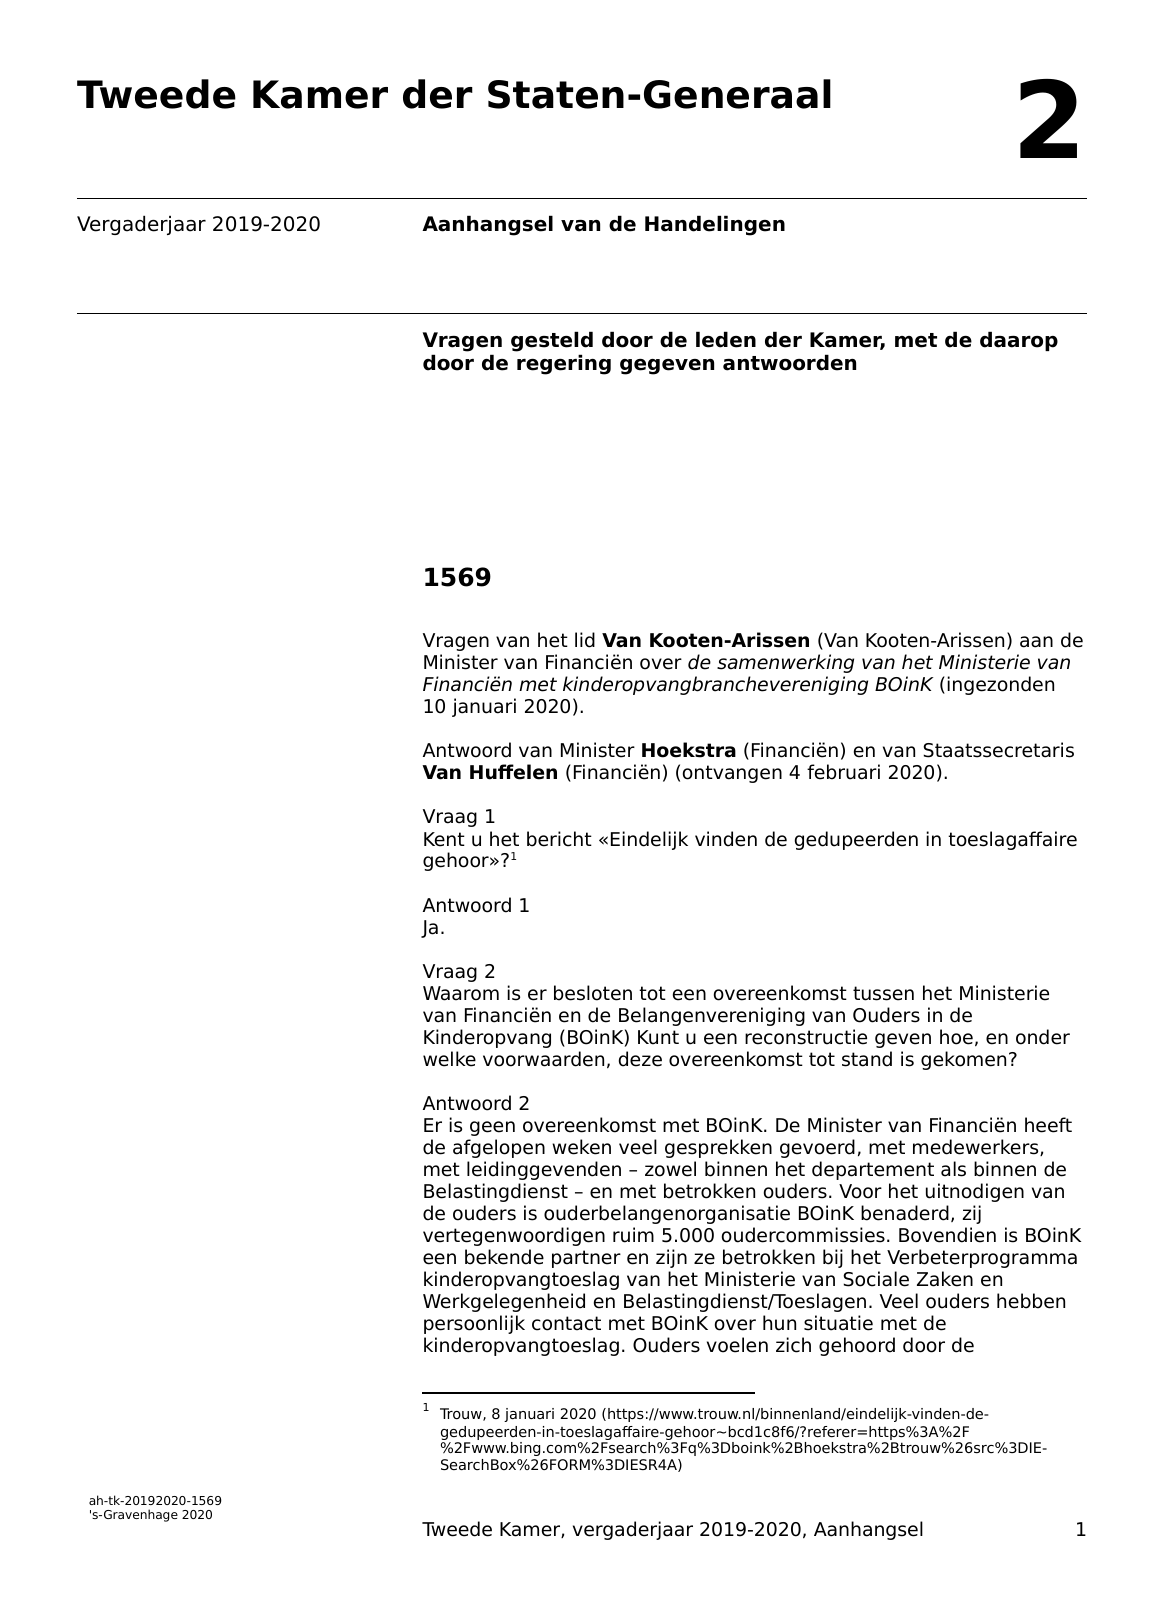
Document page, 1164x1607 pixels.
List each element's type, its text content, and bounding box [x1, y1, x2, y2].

text Vraag 2 [422, 961, 1087, 983]
text Er is geen overeenkomst met BOinK. De Minister van Financiën heeft de afgelopen weken veel gesprekken gevoerd, met medewerkers, met leidinggevenden – zowel binnen het departement als binnen de Belastingdienst – en met betrokken ouders. Voor het uitnodigen van de ouders is ouderbelangenorganisatie BOinK benaderd, zij vertegenwoordigen ruim 5.000 oudercommissies. Bovendien is BOinK een bekende partner en zijn ze betrokken bij het Verbeterprogramma kinderopvangtoeslag van het Ministerie van Sociale Zaken en Werkgelegenheid en Belastingdienst/Toeslagen. Veel ouders hebben persoonlijk contact met BOinK over hun situatie met de kinderopvangtoeslag. Ouders voelen zich gehoord door de [422, 1115, 1087, 1357]
table_header Tweede Kamer der Staten-Generaal [77, 59, 886, 198]
text Waarom is er besloten tot een overeenkomst tussen het Ministerie van Financiën en de Belangenvereniging van Ouders in de Kinderopvang (BOinK) Kunt u een reconstructie geven hoe, en onder welke voorwaarden, deze overeenkomst tot stand is gekomen? [422, 983, 1087, 1071]
table_cell Vergaderjaar 2019-2020 [77, 199, 422, 313]
text Ja. [422, 917, 1087, 938]
text Kent u het bericht «Eindelijk vinden de gedupeerden in toeslagaffaire gehoor»? [422, 828, 1087, 872]
text Antwoord van Minister Hoekstra (Financiën) en van Staatssecretaris Van Huffelen (Financiën) (ontvangen 4 februari 2020). [422, 740, 1087, 784]
table_cell Aanhangsel van de Handelingen [422, 199, 1087, 313]
text ah-tk-20192020-1569 [88, 1494, 323, 1508]
text Antwoord 2 [422, 1093, 1087, 1115]
text Antwoord 1 [422, 894, 1087, 917]
text 's-Gravenhage 2020 [88, 1508, 323, 1522]
text Vraag 1 [422, 806, 1087, 828]
text Vragen van het lid Van Kooten-Arissen (Van Kooten-Arissen) aan de Minister van Financiën over de samenwerking van het Ministerie van Financiën met kinderopvangbranchevereniging BOinK (ingezonden 10 januari 2020). [422, 630, 1087, 718]
text Trouw, 8 januari 2020 (https://www.trouw.nl/binnenland/eindelijk-vinden-de-gedupeerden-in-toeslagaffaire-gehoor~bcd1c8f6/?referer=https%3A%2F%2Fwww.bing.com%2Fsearch%3Fq%3Dboink%2Bhoekstra%2Btrouw%26src%3DIE-SearchBox%26FORM%3DIESR4A) [422, 1402, 1087, 1474]
text 1569 [422, 563, 1087, 592]
table_header 2 [886, 59, 1087, 198]
table_cell [77, 314, 422, 375]
table_cell Vragen gesteld door de leden der Kamer, met de daarop door de regering gegeven antwoorden [422, 314, 1087, 375]
